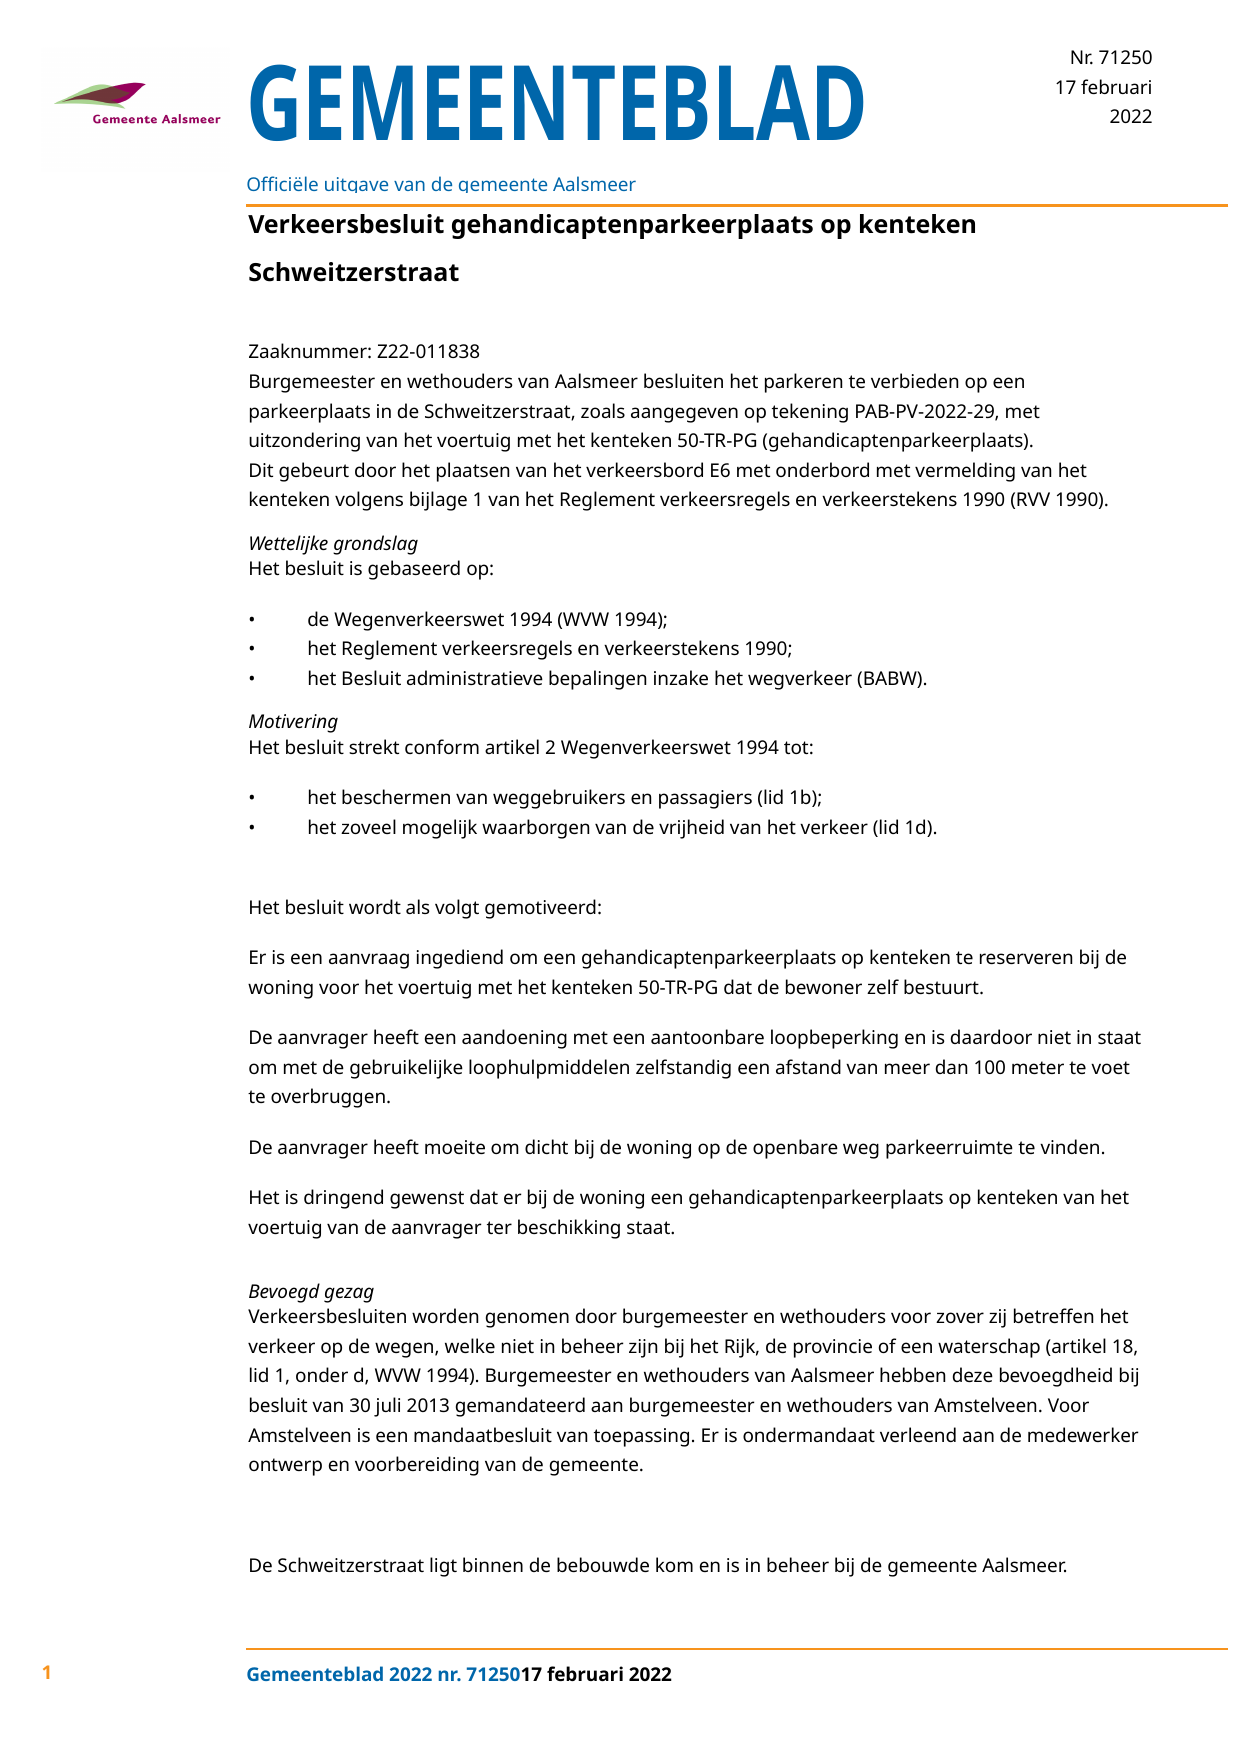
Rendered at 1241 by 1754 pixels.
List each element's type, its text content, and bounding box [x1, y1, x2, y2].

list het beschermen van weggebruikers en passagiers (lid 1b); [248, 784, 1152, 810]
text Wettelijke grondslag [248, 530, 1152, 555]
text Het besluit strekt conform artikel 2 Wegenverkeerswet 1994 tot: [248, 734, 1152, 759]
text Zaaknummer: Z22-011838 [248, 339, 1152, 364]
text Het besluit is gebaseerd op: [248, 555, 1152, 581]
text Burgemeester en wethouders van Aalsmeer besluiten het parkeren te verbieden op een parkeerplaats in de Schweitzerstraat, zoals aangegeven op tekening PAB-PV-2022-29, met uitzondering van het voertuig met het kenteken 50-TR-PG (gehandicaptenparkeerplaats). [248, 368, 1152, 453]
text De Schweitzerstraat ligt binnen de bebouwde kom en is in beheer bij de gemeente Aalsmeer. [248, 1552, 1152, 1578]
text Er is een aanvraag ingediend om een gehandicaptenparkeerplaats op kenteken te reserveren bij de woning voor het voertuig met het kenteken 50-TR-PG dat de bewoner zelf bestuurt. [248, 944, 1152, 999]
text Het besluit wordt als volgt gemotiveerd: [248, 894, 1152, 919]
picture [41, 47, 231, 172]
text De aanvrager heeft een aandoening met een aantoonbare loopbeperking en is daardoor niet in staat om met de gebruikelijke loophulpmiddelen zelfstandig een afstand van meer dan 100 meter te voet te overbruggen. [248, 1024, 1152, 1109]
text Motivering [248, 708, 1152, 734]
list het zoveel mogelijk waarborgen van de vrijheid van het verkeer (lid 1d). [248, 814, 1152, 839]
text Dit gebeurt door het plaatsen van het verkeersbord E6 met onderbord met vermelding van het kenteken volgens bijlage 1 van het Reglement verkeersregels en verkeerstekens 1990 (RVV 1990). [248, 457, 1152, 512]
text Bevoegd gezag [248, 1278, 1152, 1303]
list het Reglement verkeersregels en verkeerstekens 1990; [248, 635, 1152, 661]
text Het is dringend gewenst dat er bij de woning een gehandicaptenparkeerplaats op kenteken van het voertuig van de aanvrager ter beschikking staat. [248, 1184, 1152, 1239]
text Verkeersbesluit gehandicaptenparkeerplaats op kenteken Schweitzerstraat [248, 207, 1152, 288]
text De aanvrager heeft moeite om dicht bij de woning op de openbare weg parkeerruimte te vinden. [248, 1134, 1152, 1159]
list het Besluit administratieve bepalingen inzake het wegverkeer (BABW). [248, 665, 1152, 691]
text Verkeersbesluiten worden genomen door burgemeester en wethouders voor zover zij betreffen het verkeer op de wegen, welke niet in beheer zijn bij het Rijk, de provincie of een waterschap (artikel 18, lid 1, onder d, WVW 1994). Burgemeester en wethouders van Aalsmeer hebben deze bevoegdheid bij besluit van 30 juli 2013 gemandateerd aan burgemeester en wethouders van Amstelveen. Voor Amstelveen is een mandaatbesluit van toepassing. Er is ondermandaat verleend aan de medewerker ontwerp en voorbereiding van de gemeente. [248, 1303, 1152, 1477]
list de Wegenverkeerswet 1994 (WVW 1994); [248, 606, 1152, 632]
